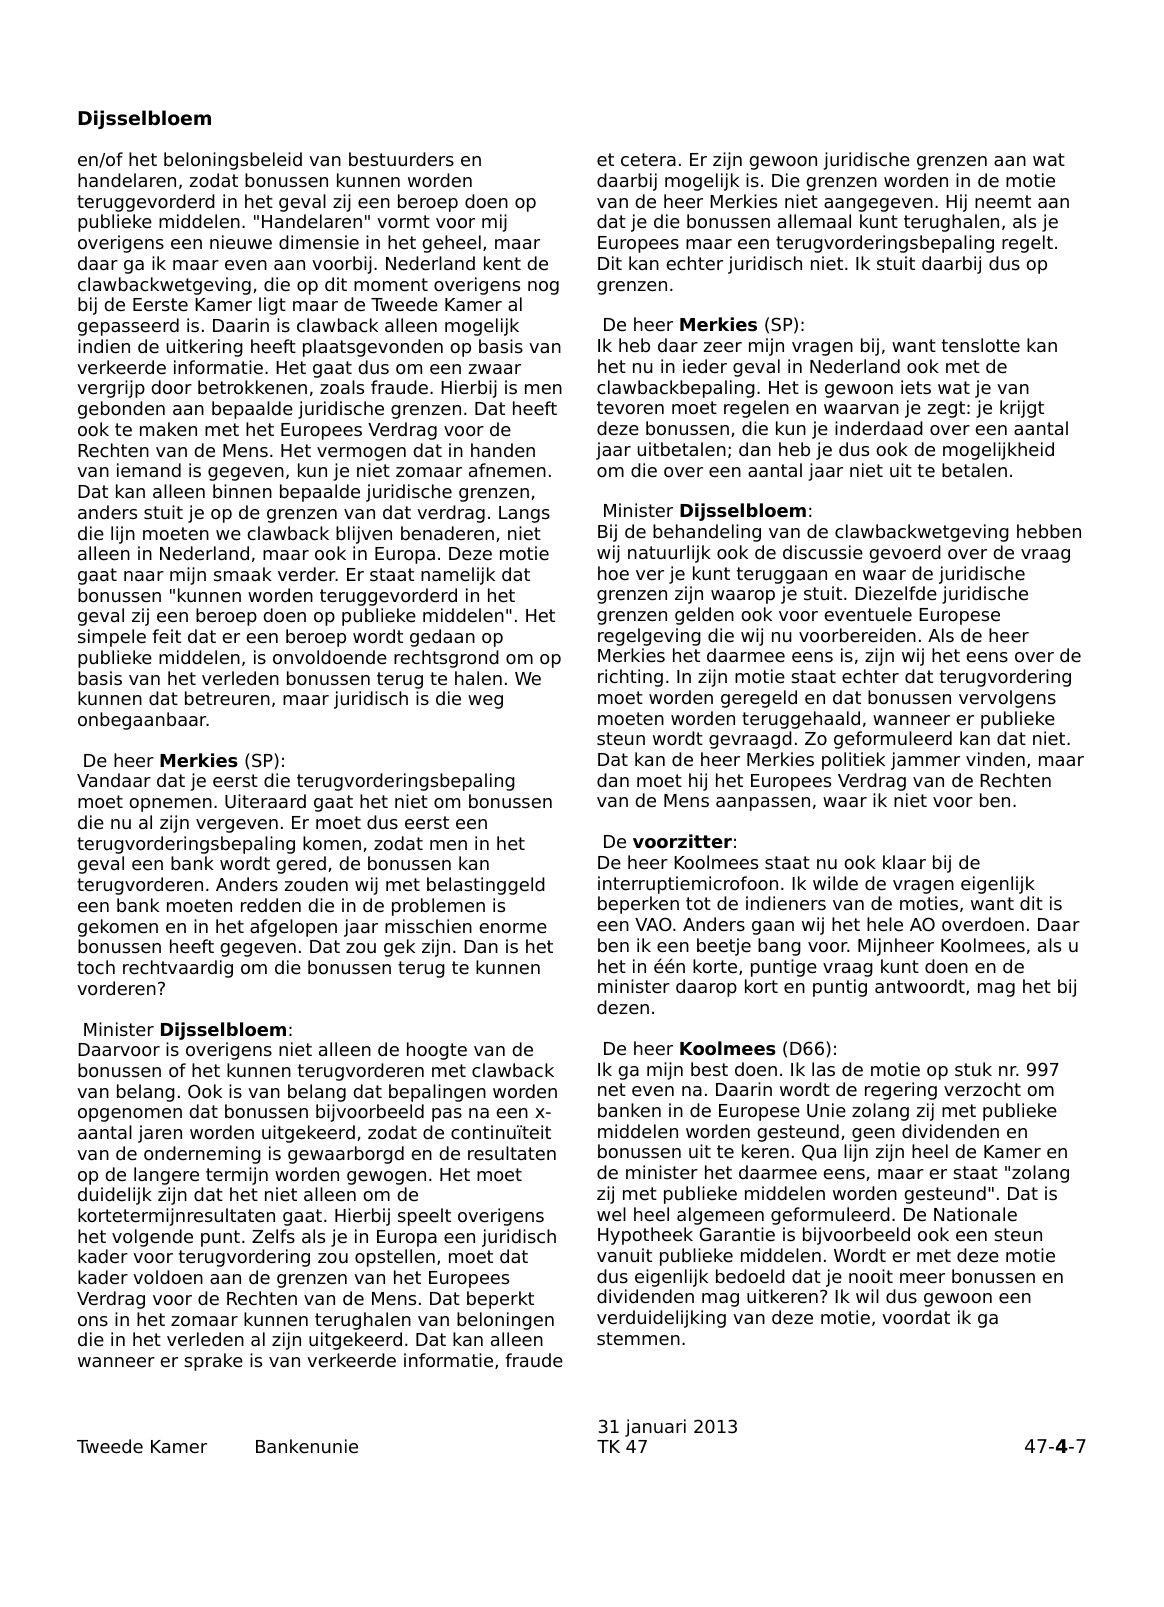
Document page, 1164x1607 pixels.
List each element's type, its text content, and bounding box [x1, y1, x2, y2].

text en/of het beloningsbeleid van bestuurders en handelaren, zodat bonussen kunnen worden teruggevorderd in het geval zij een beroep doen op publieke middelen. "Handelaren" vormt voor mij overigens een nieuwe dimensie in het geheel, maar daar ga ik maar even aan voorbij. Nederland kent de clawbackwetgeving, die op dit moment overigens nog bij de Eerste Kamer ligt maar de Tweede Kamer al gepasseerd is. Daarin is clawback alleen mogelijk indien de uitkering heeft plaatsgevonden op basis van verkeerde informatie. Het gaat dus om een zwaar vergrijp door betrokkenen, zoals fraude. Hierbij is men gebonden aan bepaalde juridische grenzen. Dat heeft ook te maken met het Europees Verdrag voor de Rechten van de Mens. Het vermogen dat in handen van iemand is gegeven, kun je niet zomaar afnemen. Dat kan alleen binnen bepaalde juridische grenzen, anders stuit je op de grenzen van dat verdrag. Langs die lijn moeten we clawback blijven benaderen, niet alleen in Nederland, maar ook in Europa. Deze motie gaat naar mijn smaak verder. Er staat namelijk dat bonussen "kunnen worden teruggevorderd in het geval zij een beroep doen op publieke middelen". Het simpele feit dat er een beroep wordt gedaan op publieke middelen, is onvoldoende rechtsgrond om op basis van het verleden bonussen terug te halen. We kunnen dat betreuren, maar juridisch is die weg onbegaanbaar. [77, 150, 567, 731]
text De heer Merkies (SP): [77, 751, 567, 771]
text Bij de behandeling van de clawbackwetgeving hebben wij natuurlijk ook de discussie gevoerd over de vraag hoe ver je kunt teruggaan en waar de juridische grenzen zijn waarop je stuit. Diezelfde juridische grenzen gelden ook voor eventuele Europese regelgeving die wij nu voorbereiden. Als de heer Merkies het daarmee eens is, zijn wij het eens over de richting. In zijn motie staat echter dat terugvordering moet worden geregeld en dat bonussen vervolgens moeten worden teruggehaald, wanneer er publieke steun wordt gevraagd. Zo geformuleerd kan dat niet. Dat kan de heer Merkies politiek jammer vinden, maar dan moet hij het Europees Verdrag van de Rechten van de Mens aanpassen, waar ik niet voor ben. [596, 522, 1087, 812]
text De heer Merkies (SP): [596, 315, 1087, 336]
text et cetera. Er zijn gewoon juridische grenzen aan wat daarbij mogelijk is. Die grenzen worden in de motie van de heer Merkies niet aangegeven. Hij neemt aan dat je die bonussen allemaal kunt terughalen, als je Europees maar een terugvorderingsbepaling regelt. Dit kan echter juridisch niet. Ik stuit daarbij dus op grenzen. [596, 150, 1087, 295]
text Daarvoor is overigens niet alleen de hoogte van de bonussen of het kunnen terugvorderen met clawback van belang. Ook is van belang dat bepalingen worden opgenomen dat bonussen bijvoorbeeld pas na een x-aantal jaren worden uitgekeerd, zodat de continuïteit van de onderneming is gewaarborgd en de resultaten op de langere termijn worden gewogen. Het moet duidelijk zijn dat het niet alleen om de kortetermijnresultaten gaat. Hierbij speelt overigens het volgende punt. Zelfs als je in Europa een juridisch kader voor terugvordering zou opstellen, moet dat kader voldoen aan de grenzen van het Europees Verdrag voor de Rechten van de Mens. Dat beperkt ons in het zomaar kunnen terughalen van beloningen die in het verleden al zijn uitgekeerd. Dat kan alleen wanneer er sprake is van verkeerde informatie, fraude [77, 1040, 567, 1372]
text Ik ga mijn best doen. Ik las de motie op stuk nr. 997 net even na. Daarin wordt de regering verzocht om banken in de Europese Unie zolang zij met publieke middelen worden gesteund, geen dividenden en bonussen uit te keren. Qua lijn zijn heel de Kamer en de minister het daarmee eens, maar er staat "zolang zij met publieke middelen worden gesteund". Dat is wel heel algemeen geformuleerd. De Nationale Hypotheek Garantie is bijvoorbeeld ook een steun vanuit publieke middelen. Wordt er met deze motie dus eigenlijk bedoeld dat je nooit meer bonussen en dividenden mag uitkeren? Ik wil dus gewoon een verduidelijking van deze motie, voordat ik ga stemmen. [596, 1059, 1087, 1349]
text De voorzitter: [596, 832, 1087, 853]
text Vandaar dat je eerst die terugvorderingsbepaling moet opnemen. Uiteraard gaat het niet om bonussen die nu al zijn vergeven. Er moet dus eerst een terugvorderingsbepaling komen, zodat men in het geval een bank wordt gered, de bonussen kan terugvorderen. Anders zouden wij met belastinggeld een bank moeten redden die in de problemen is gekomen en in het afgelopen jaar misschien enorme bonussen heeft gegeven. Dat zou gek zijn. Dan is het toch rechtvaardig om die bonussen terug te kunnen vorderen? [77, 771, 567, 999]
text Ik heb daar zeer mijn vragen bij, want tenslotte kan het nu in ieder geval in Nederland ook met de clawbackbepaling. Het is gewoon iets wat je van tevoren moet regelen en waarvan je zegt: je krijgt deze bonussen, die kun je inderdaad over een aantal jaar uitbetalen; dan heb je dus ook de mogelijkheid om die over een aantal jaar niet uit te betalen. [596, 336, 1087, 481]
text Minister Dijsselbloem: [77, 1019, 567, 1040]
text Minister Dijsselbloem: [596, 501, 1087, 522]
text De heer Koolmees (D66): [596, 1039, 1087, 1059]
text De heer Koolmees staat nu ook klaar bij de interruptiemicrofoon. Ik wilde de vragen eigenlijk beperken tot de indieners van de moties, want dit is een VAO. Anders gaan wij het hele AO overdoen. Daar ben ik een beetje bang voor. Mijnheer Koolmees, als u het in één korte, puntige vraag kunt doen en de minister daarop kort en puntig antwoordt, mag het bij dezen. [596, 853, 1087, 1019]
